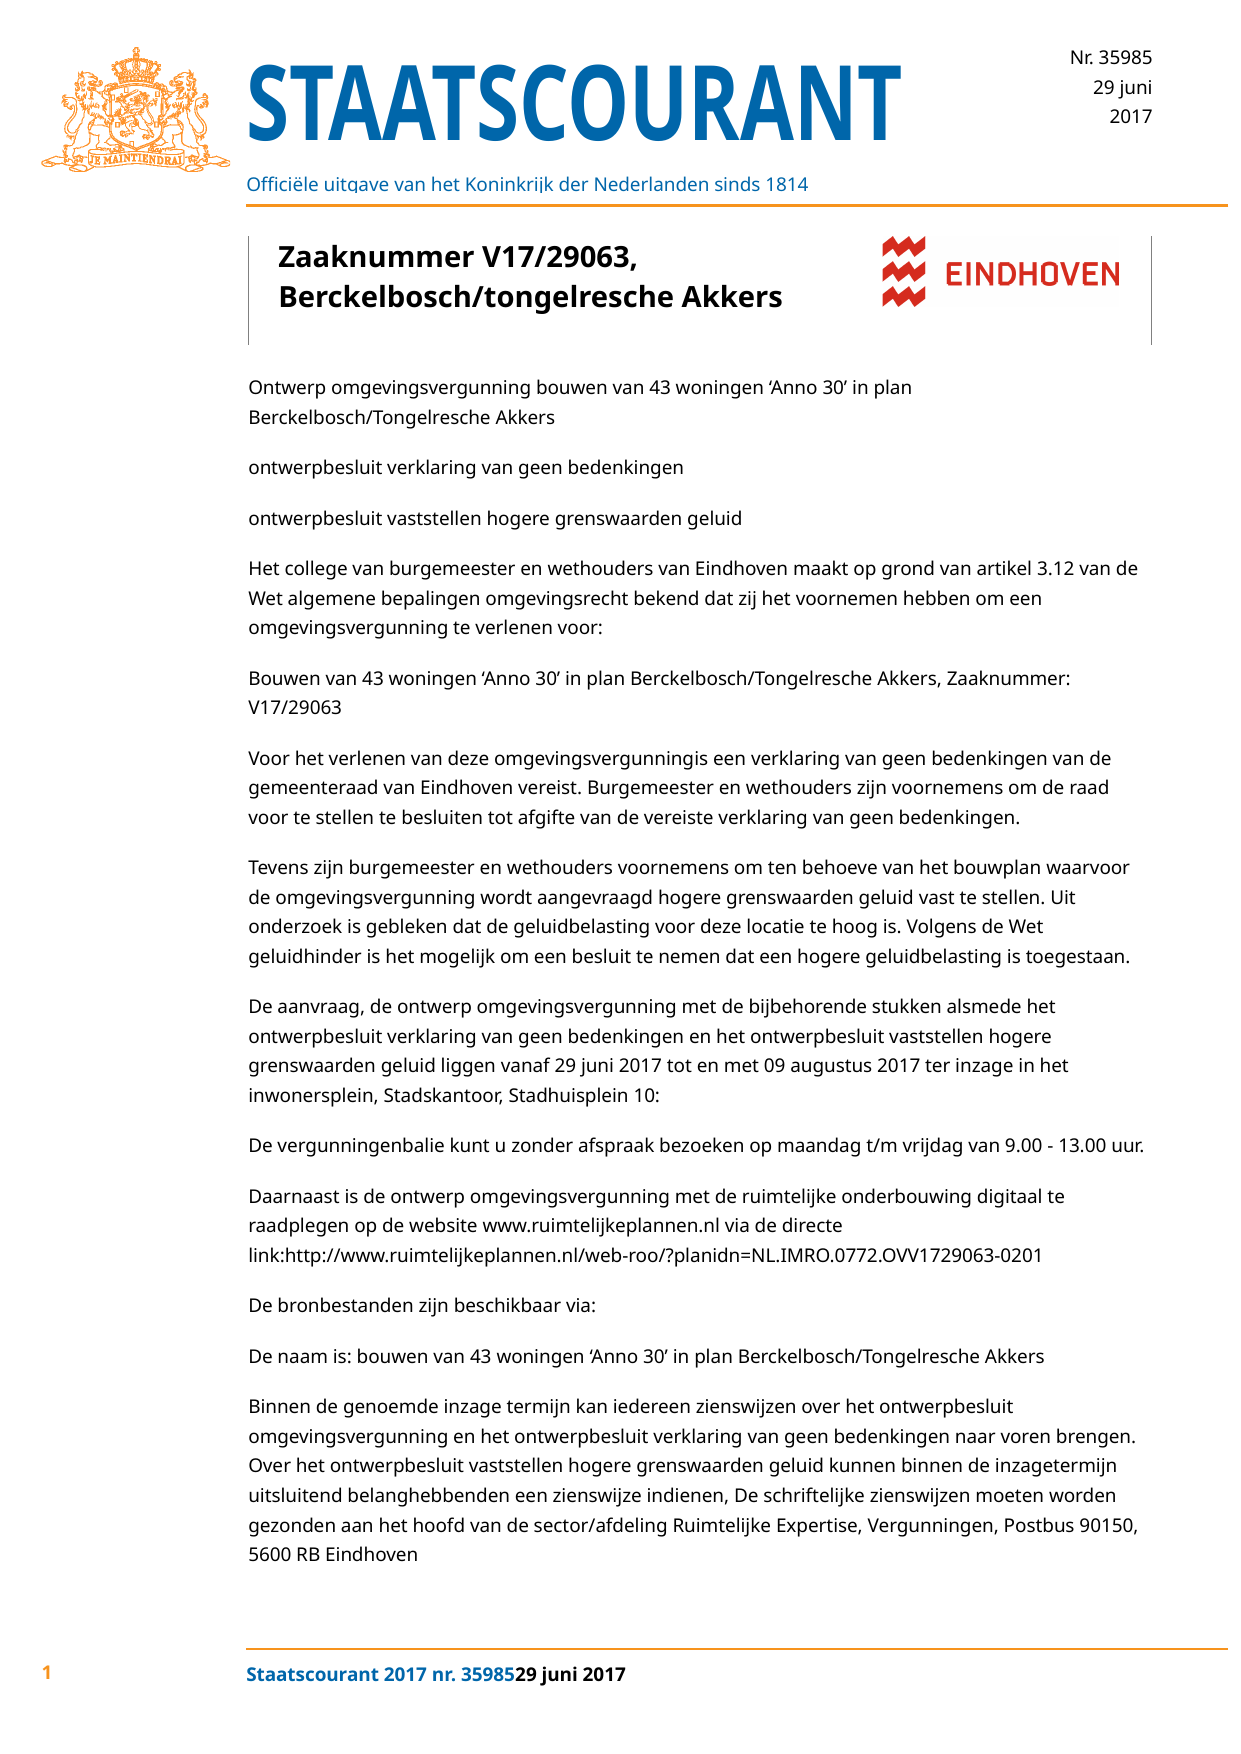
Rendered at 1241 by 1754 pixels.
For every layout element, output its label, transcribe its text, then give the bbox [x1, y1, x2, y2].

text De aanvraag, de ontwerp omgevingsvergunning met de bijbehorende stukken alsmede het ontwerpbesluit verklaring van geen bedenkingen en het ontwerpbesluit vaststellen hogere grenswaarden geluid liggen vanaf 29 juni 2017 tot en met 09 augustus 2017 ter inzage in het inwonersplein, Stadskantoor, Stadhuisplein 10: [248, 993, 1152, 1108]
picture [882, 236, 1119, 307]
picture [41, 47, 231, 172]
text De bronbestanden zijn beschikbaar via: [248, 1293, 1152, 1318]
text Voor het verlenen van deze omgevingsvergunningis een verklaring van geen bedenkingen van de gemeenteraad van Eindhoven vereist. Burgemeester en wethouders zijn voornemens om de raad voor te stellen te besluiten tot afgifte van de vereiste verklaring van geen bedenkingen. [248, 745, 1152, 829]
text Het college van burgemeester en wethouders van Eindhoven maakt op grond van artikel 3.12 van de Wet algemene bepalingen omgevingsrecht bekend dat zij het voornemen hebben om een omgevingsvergunning te verlenen voor: [248, 555, 1152, 640]
text Daarnaast is de ontwerp omgevingsvergunning met de ruimtelijke onderbouwing digitaal te raadplegen op de website www.ruimtelijkeplannen.nl via de directe link:http://www.ruimtelijkeplannen.nl/web-roo/?planidn=NL.IMRO.0772.OVV1729063-0201 [248, 1183, 1152, 1268]
table_header [850, 236, 1151, 345]
text De naam is: bouwen van 43 woningen ‘Anno 30’ in plan Berckelbosch/Tongelresche Akkers [248, 1343, 1152, 1369]
text Tevens zijn burgemeester en wethouders voornemens om ten behoeve van het bouwplan waarvoor de omgevingsvergunning wordt aangevraagd hogere grenswaarden geluid vast te stellen. Uit onderzoek is gebleken dat de geluidbelasting voor deze locatie te hoog is. Volgens de Wet geluidhinder is het mogelijk om een besluit te nemen dat een hogere geluidbelasting is toegestaan. [248, 854, 1152, 969]
text Bouwen van 43 woningen ‘Anno 30’ in plan Berckelbosch/Tongelresche Akkers, Zaaknummer: V17/29063 [248, 665, 1152, 720]
text De vergunningenbalie kunt u zonder afspraak bezoeken op maandag t/m vrijdag van 9.00 - 13.00 uur. [248, 1133, 1152, 1158]
text Binnen de genoemde inzage termijn kan iedereen zienswijzen over het ontwerpbesluit omgevingsvergunning en het ontwerpbesluit verklaring van geen bedenkingen naar voren brengen. Over het ontwerpbesluit vaststellen hogere grenswaarden geluid kunnen binnen de inzagetermijn uitsluitend belanghebbenden een zienswijze indienen, De schriftelijke zienswijzen moeten worden gezonden aan het hoofd van de sector/afdeling Ruimtelijke Expertise, Vergunningen, Postbus 90150, 5600 RB Eindhoven [248, 1393, 1152, 1567]
text Ontwerp omgevingsvergunning bouwen van 43 woningen ‘Anno 30’ in plan Berckelbosch/Tongelresche Akkers [248, 374, 1152, 429]
text ontwerpbesluit verklaring van geen bedenkingen [248, 454, 1152, 480]
table_header Zaaknummer V17/29063, Berckelbosch/tongelresche Akkers [249, 236, 850, 345]
text ontwerpbesluit vaststellen hogere grenswaarden geluid [248, 505, 1152, 530]
